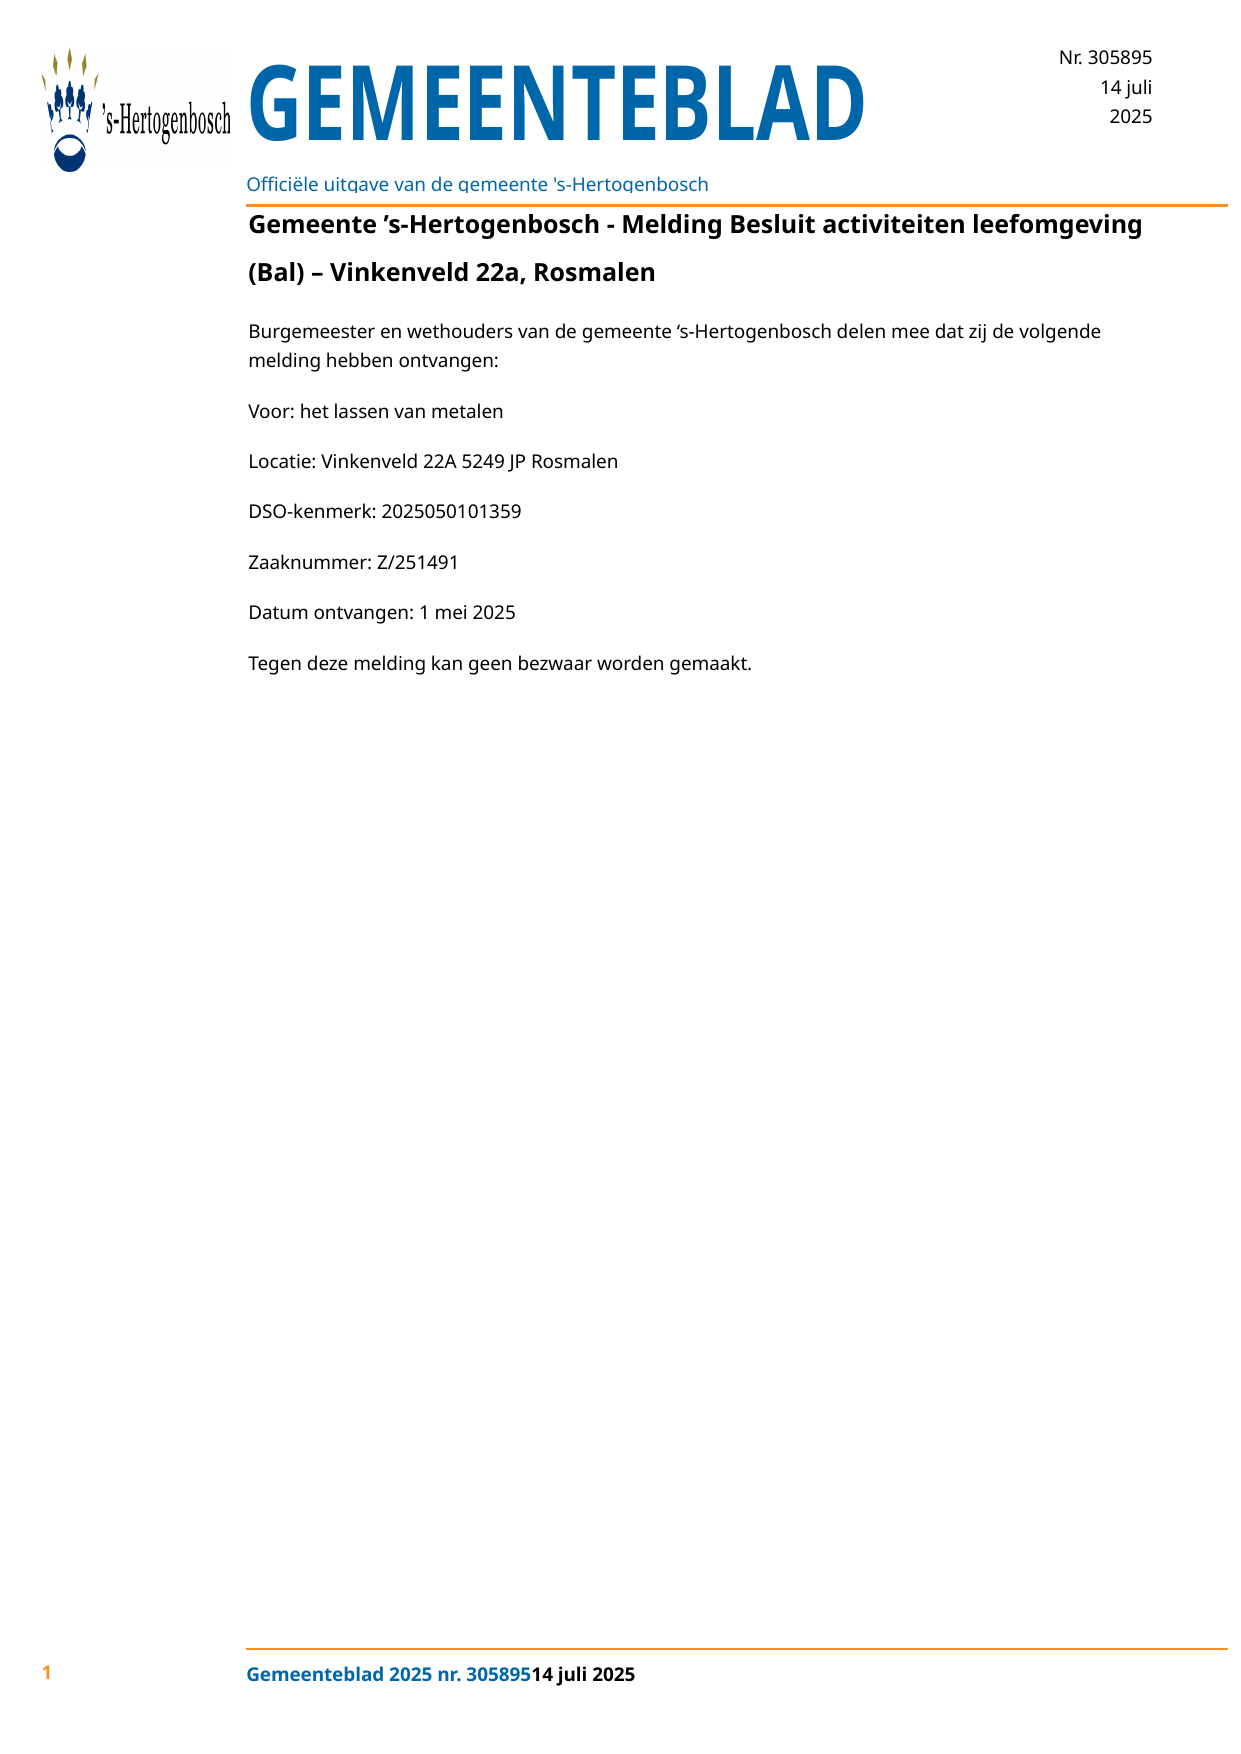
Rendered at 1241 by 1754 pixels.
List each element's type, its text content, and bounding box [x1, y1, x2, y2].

text Zaaknummer: Z/251491 [248, 549, 1152, 575]
text Gemeente ’s-Hertogenbosch - Melding Besluit activiteiten leefomgeving (Bal) – Vinkenveld 22a, Rosmalen [248, 207, 1152, 288]
text Voor: het lassen van metalen [248, 398, 1152, 424]
picture [41, 47, 231, 172]
text DSO-kenmerk: 2025050101359 [248, 499, 1152, 524]
text Datum ontvangen: 1 mei 2025 [248, 599, 1152, 625]
text Tegen deze melding kan geen bezwaar worden gemaakt. [248, 650, 1152, 676]
text Locatie: Vinkenveld 22A 5249 JP Rosmalen [248, 448, 1152, 474]
text Burgemeester en wethouders van de gemeente ‘s-Hertogenbosch delen mee dat zij de volgende melding hebben ontvangen: [248, 318, 1152, 373]
